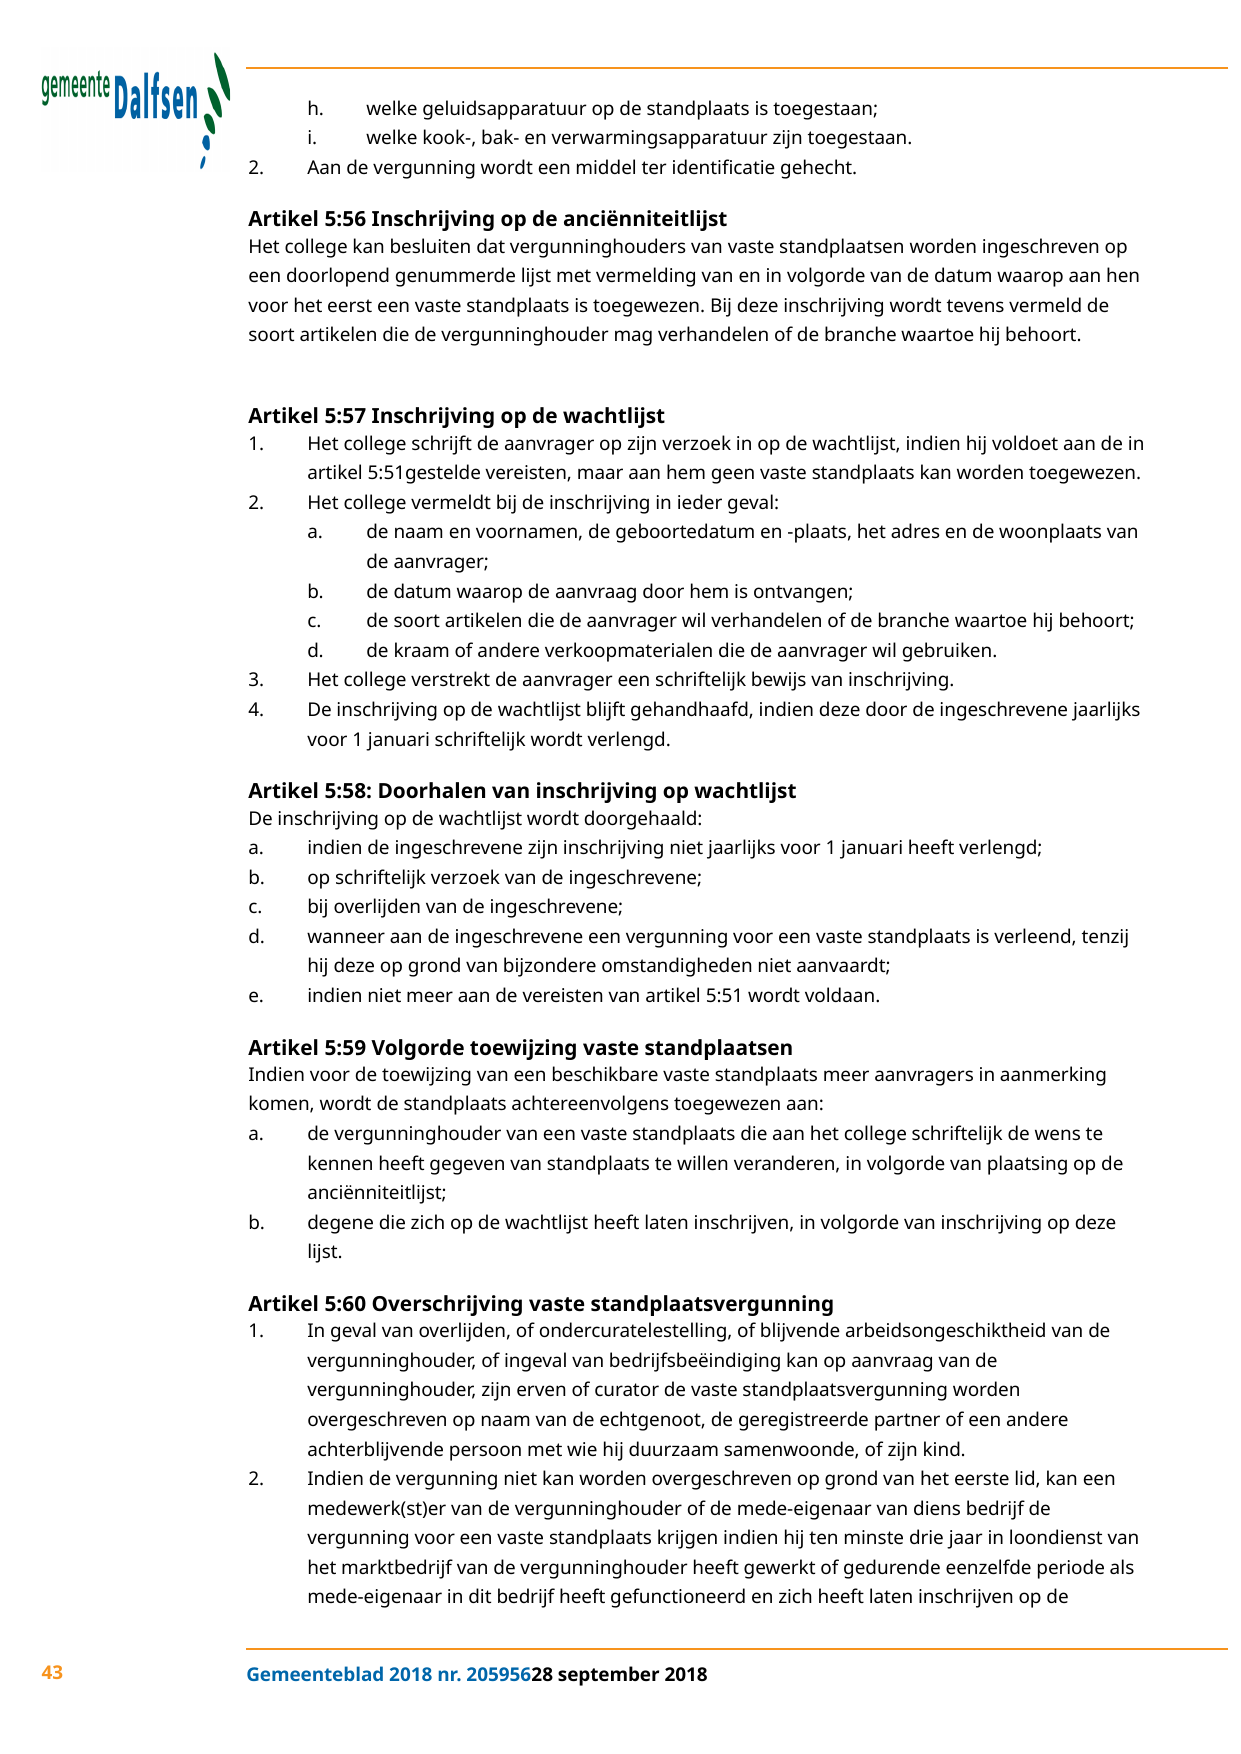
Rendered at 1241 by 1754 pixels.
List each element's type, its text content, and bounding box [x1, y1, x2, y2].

list de datum waarop de aanvraag door hem is ontvangen; [307, 578, 1152, 604]
list welke geluidsapparatuur op de standplaats is toegestaan; [307, 95, 1152, 121]
text Artikel 5:59 Volgorde toewijzing vaste standplaatsen [248, 1033, 1152, 1061]
list Indien de vergunning niet kan worden overgeschreven op grond van het eerste lid, kan een medewerk(st)er van de vergunninghouder of de mede-eigenaar van diens bedrijf de vergunning voor een vaste standplaats krijgen indien hij ten minste drie jaar in loondienst van het marktbedrijf van de vergunninghouder heeft gewerkt of gedurende eenzelfde periode als mede-eigenaar in dit bedrijf heeft gefunctioneerd en zich heeft laten inschrijven op de [248, 1465, 1152, 1609]
picture [41, 47, 231, 172]
text Artikel 5:58: Doorhalen van inschrijving op wachtlijst [248, 776, 1152, 805]
text Indien voor de toewijzing van een beschikbare vaste standplaats meer aanvragers in aanmerking komen, wordt de standplaats achtereenvolgens toegewezen aan: [248, 1061, 1152, 1116]
list indien de ingeschrevene zijn inschrijving niet jaarlijks voor 1 januari heeft verlengd; [248, 834, 1152, 860]
list Het college schrijft de aanvrager op zijn verzoek in op de wachtlijst, indien hij voldoet aan de in artikel 5:51gestelde vereisten, maar aan hem geen vaste standplaats kan worden toegewezen. [248, 430, 1152, 485]
list Het college vermeldt bij de inschrijving in ieder geval: [248, 489, 1152, 515]
list welke kook-, bak- en verwarmingsapparatuur zijn toegestaan. [307, 124, 1152, 150]
text Artikel 5:56 Inschrijving op de anciënniteitlijst [248, 204, 1152, 233]
text Artikel 5:60 Overschrijving vaste standplaatsvergunning [248, 1289, 1152, 1317]
list degene die zich op de wachtlijst heeft laten inschrijven, in volgorde van inschrijving op deze lijst. [248, 1209, 1152, 1264]
list de kraam of andere verkoopmaterialen die de aanvrager wil gebruiken. [307, 637, 1152, 663]
list op schriftelijk verzoek van de ingeschrevene; [248, 864, 1152, 889]
list Het college verstrekt de aanvrager een schriftelijk bewijs van inschrijving. [248, 667, 1152, 692]
list wanneer aan de ingeschrevene een vergunning voor een vaste standplaats is verleend, tenzij hij deze op grond van bijzondere omstandigheden niet aanvaardt; [248, 923, 1152, 978]
list de naam en voornamen, de geboortedatum en -plaats, het adres en de woonplaats van de aanvrager; [307, 519, 1152, 574]
list de soort artikelen die de aanvrager wil verhandelen of de branche waartoe hij behoort; [307, 607, 1152, 633]
list de vergunninghouder van een vaste standplaats die aan het college schriftelijk de wens te kennen heeft gegeven van standplaats te willen veranderen, in volgorde van plaatsing op de anciënniteitlijst; [248, 1120, 1152, 1205]
list In geval van overlijden, of ondercuratelestelling, of blijvende arbeidsongeschiktheid van de vergunninghouder, of ingeval van bedrijfsbeëindiging kan op aanvraag van de vergunninghouder, zijn erven of curator de vaste standplaatsvergunning worden overgeschreven op naam van de echtgenoot, de geregistreerde partner of een andere achterblijvende persoon met wie hij duurzaam samenwoonde, of zijn kind. [248, 1317, 1152, 1461]
list indien niet meer aan de vereisten van artikel 5:51 wordt voldaan. [248, 982, 1152, 1008]
list bij overlijden van de ingeschrevene; [248, 893, 1152, 919]
text Artikel 5:57 Inschrijving op de wachtlijst [248, 402, 1152, 430]
text Het college kan besluiten dat vergunninghouders van vaste standplaatsen worden ingeschreven op een doorlopend genummerde lijst met vermelding van en in volgorde van de datum waarop aan hen voor het eerst een vaste standplaats is toegewezen. Bij deze inschrijving wordt tevens vermeld de soort artikelen die de vergunninghouder mag verhandelen of de branche waartoe hij behoort. [248, 233, 1152, 347]
list Aan de vergunning wordt een middel ter identificatie gehecht. [248, 154, 1152, 180]
text De inschrijving op de wachtlijst wordt doorgehaald: [248, 805, 1152, 830]
list De inschrijving op de wachtlijst blijft gehandhaafd, indien deze door de ingeschrevene jaarlijks voor 1 januari schriftelijk wordt verlengd. [248, 696, 1152, 752]
